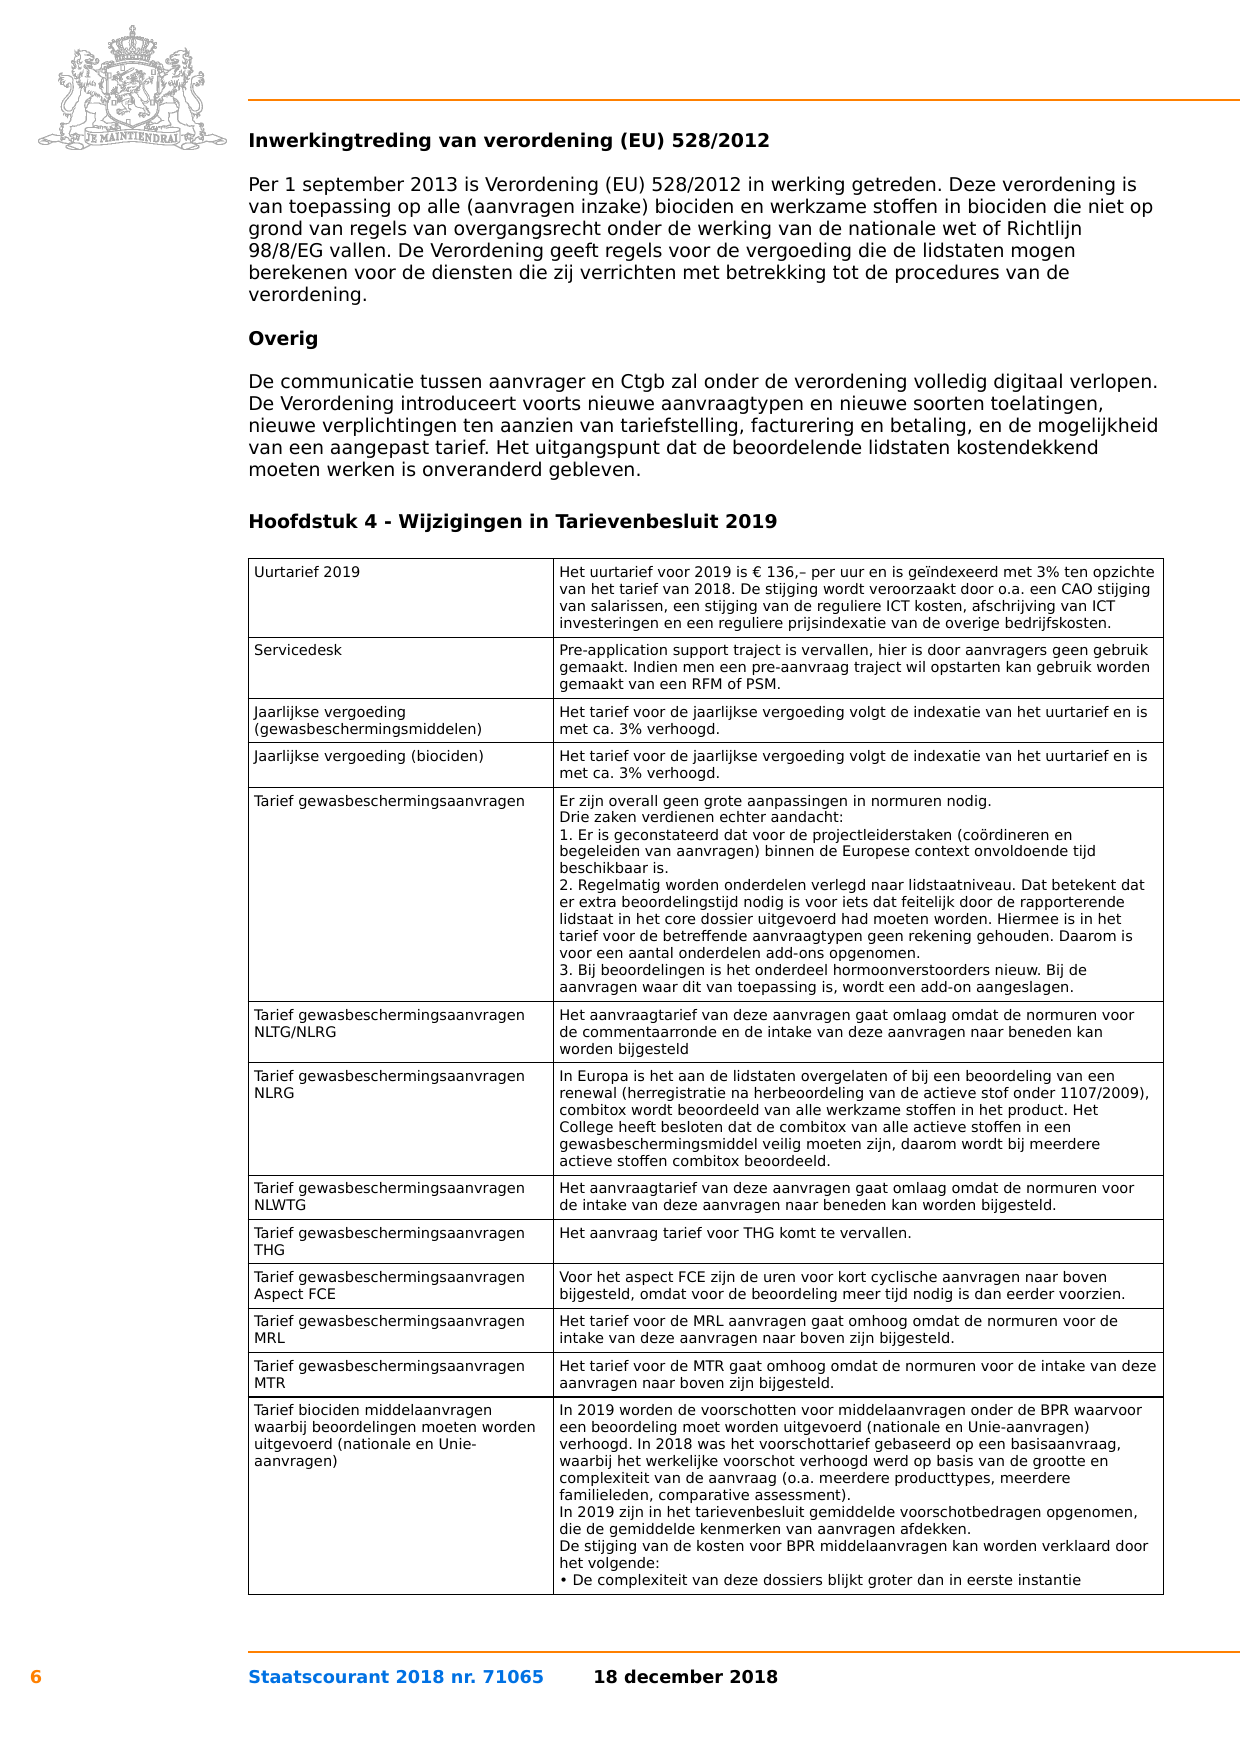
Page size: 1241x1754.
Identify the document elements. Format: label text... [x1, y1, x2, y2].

table_cell Tarief gewasbeschermingsaanvragen NLWTG [249, 1176, 553, 1219]
text Per 1 september 2013 is Verordening (EU) 528/2012 in werking getreden. Deze verordening is van toepassing op alle (aanvragen inzake) biociden en werkzame stoffen in biociden die niet op grond van regels van overgangsrecht onder de werking van de nationale wet of Richtlijn 98/8/EG vallen. De Verordening geeft regels voor de vergoeding die de lidstaten mogen berekenen voor de diensten die zij verrichten met betrekking tot de procedures van de verordening. [248, 174, 1163, 306]
table_cell Het aanvraagtarief van deze aanvragen gaat omlaag omdat de normuren voor de intake van deze aanvragen naar beneden kan worden bijgesteld. [554, 1176, 1163, 1219]
table_cell Het tarief voor de jaarlijkse vergoeding volgt de indexatie van het uurtarief en is met ca. 3% verhoogd. [554, 743, 1163, 787]
table_cell Pre-application support traject is vervallen, hier is door aanvragers geen gebruik gemaakt. Indien men een pre-aanvraag traject wil opstarten kan gebruik worden gemaakt van een RFM of PSM. [554, 638, 1163, 698]
subtitle Hoofdstuk 4 - Wijzigingen in Tarievenbesluit 2019 [248, 511, 1163, 533]
table_cell Jaarlijkse vergoeding (biociden) [249, 743, 553, 787]
table_cell Tarief gewasbeschermingsaanvragen MTR [249, 1353, 553, 1396]
table_cell Het aanvraagtarief van deze aanvragen gaat omlaag omdat de normuren voor de commentaarronde en de intake van deze aanvragen naar beneden kan worden bijgesteld [554, 1002, 1163, 1062]
table_cell Het tarief voor de jaarlijkse vergoeding volgt de indexatie van het uurtarief en is met ca. 3% verhoogd. [554, 699, 1163, 742]
table_cell Tarief biociden middelaanvragen waarbij beoordelingen moeten worden uitgevoerd (nationale en Unie-aanvragen) [249, 1398, 553, 1593]
subtitle Overig [248, 327, 1163, 349]
table_header Uurtarief 2019 [249, 559, 553, 637]
table_cell Tarief gewasbeschermingsaanvragen MRL [249, 1309, 553, 1352]
table_cell Er zijn overall geen grote aanpassingen in normuren nodig. Drie zaken verdienen echter aandacht: 1. Er is geconstateerd dat voor de projectleiderstaken (coördineren en begeleiden van aanvragen) binnen de Europese context onvoldoende tijd beschikbaar is. 2. Regelmatig worden onderdelen verlegd naar lidstaatniveau. Dat betekent dat er extra beoordelingstijd nodig is voor iets dat feitelijk door de rapporterende lidstaat in het core dossier uitgevoerd had moeten worden. Hiermee is in het tarief voor de betreffende aanvraagtypen geen rekening gehouden. Daarom is voor een aantal onderdelen add-ons opgenomen. 3. Bij beoordelingen is het onderdeel hormoonverstoorders nieuw. Bij de aanvragen waar dit van toepassing is, wordt een add-on aangeslagen. [554, 788, 1163, 1001]
table_cell Het tarief voor de MRL aanvragen gaat omhoog omdat de normuren voor de intake van deze aanvragen naar boven zijn bijgesteld. [554, 1309, 1163, 1352]
table_header Het uurtarief voor 2019 is € 136,– per uur en is geïndexeerd met 3% ten opzichte van het tarief van 2018. De stijging wordt veroorzaakt door o.a. een CAO stijging van salarissen, een stijging van de reguliere ICT kosten, afschrijving van ICT investeringen en een reguliere prijsindexatie van de overige bedrijfskosten. [554, 559, 1163, 637]
table_cell In 2019 worden de voorschotten voor middelaanvragen onder de BPR waarvoor een beoordeling moet worden uitgevoerd (nationale en Unie-aanvragen) verhoogd. In 2018 was het voorschottarief gebaseerd op een basisaanvraag, waarbij het werkelijke voorschot verhoogd werd op basis van de grootte en complexiteit van de aanvraag (o.a. meerdere producttypes, meerdere familieleden, comparative assessment). In 2019 zijn in het tarievenbesluit gemiddelde voorschotbedragen opgenomen, die de gemiddelde kenmerken van aanvragen afdekken. De stijging van de kosten voor BPR middelaanvragen kan worden verklaard door het volgende: • De complexiteit van deze dossiers blijkt groter dan in eerste instantie [554, 1398, 1163, 1593]
picture [38, 25, 227, 150]
table_cell Jaarlijkse vergoeding (gewasbeschermingsmiddelen) [249, 699, 553, 742]
table_cell Het aanvraag tarief voor THG komt te vervallen. [554, 1220, 1163, 1263]
table_cell Tarief gewasbeschermingsaanvragen THG [249, 1220, 553, 1263]
table_cell Tarief gewasbeschermingsaanvragen [249, 788, 553, 1001]
table_cell Het tarief voor de MTR gaat omhoog omdat de normuren voor de intake van deze aanvragen naar boven zijn bijgesteld. [554, 1353, 1163, 1396]
subtitle Inwerkingtreding van verordening (EU) 528/2012 [248, 130, 1163, 152]
table_cell Tarief gewasbeschermingsaanvragen NLRG [249, 1063, 553, 1174]
table_cell Tarief gewasbeschermingsaanvragen NLTG/NLRG [249, 1002, 553, 1062]
table_cell Tarief gewasbeschermingsaanvragen Aspect FCE [249, 1264, 553, 1308]
text De communicatie tussen aanvrager en Ctgb zal onder de verordening volledig digitaal verlopen. De Verordening introduceert voorts nieuwe aanvraagtypen en nieuwe soorten toelatingen, nieuwe verplichtingen ten aanzien van tariefstelling, facturering en betaling, en de mogelijkheid van een aangepast tarief. Het uitgangspunt dat de beoordelende lidstaten kostendekkend moeten werken is onveranderd gebleven. [248, 371, 1163, 481]
table_cell Servicedesk [249, 638, 553, 698]
table_cell Voor het aspect FCE zijn de uren voor kort cyclische aanvragen naar boven bijgesteld, omdat voor de beoordeling meer tijd nodig is dan eerder voorzien. [554, 1264, 1163, 1308]
table_cell In Europa is het aan de lidstaten overgelaten of bij een beoordeling van een renewal (herregistratie na herbeoordeling van de actieve stof onder 1107/2009), combitox wordt beoordeeld van alle werkzame stoffen in het product. Het College heeft besloten dat de combitox van alle actieve stoffen in een gewasbeschermingsmiddel veilig moeten zijn, daarom wordt bij meerdere actieve stoffen combitox beoordeeld. [554, 1063, 1163, 1174]
